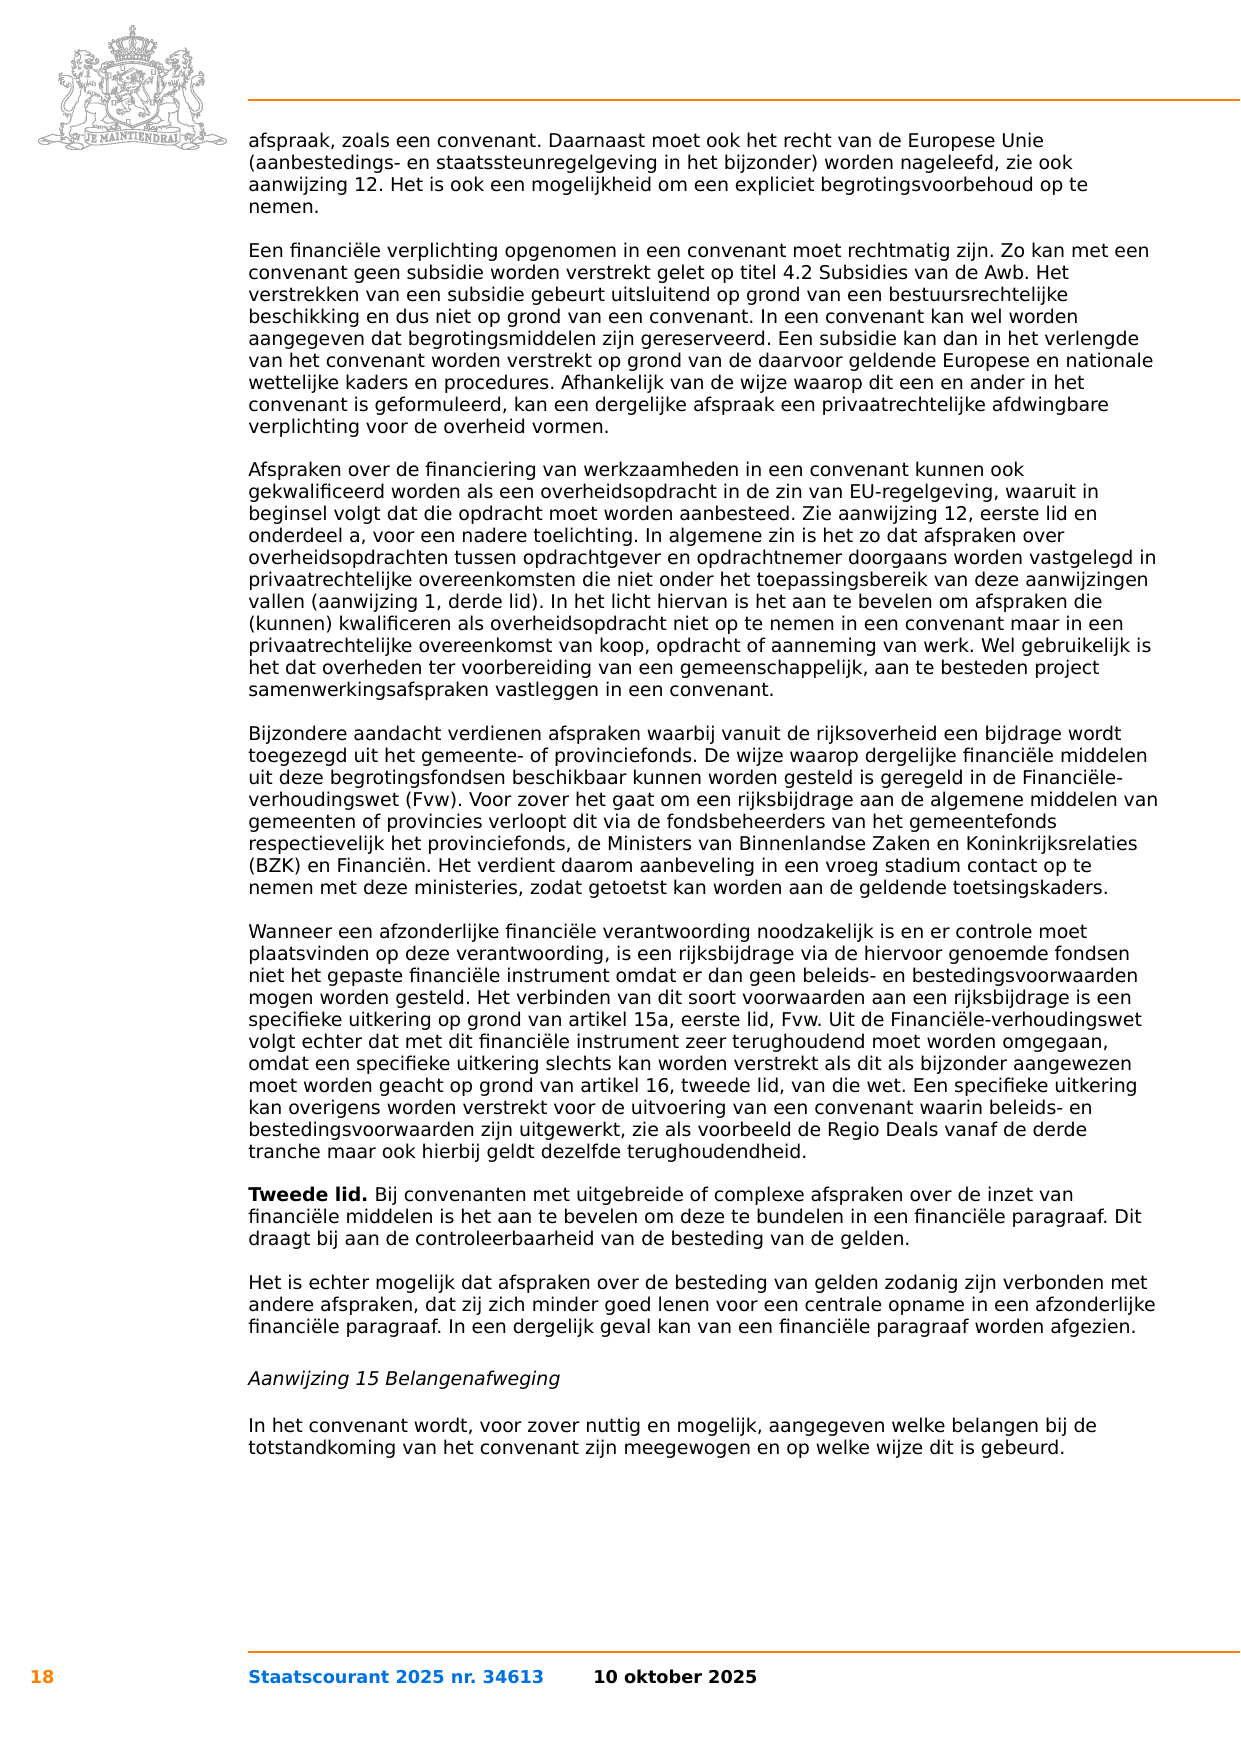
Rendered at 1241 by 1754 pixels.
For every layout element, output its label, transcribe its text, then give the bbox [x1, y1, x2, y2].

subtitle Aanwijzing 15 Belangenafweging [248, 1368, 1163, 1390]
picture [38, 25, 227, 150]
text afspraak, zoals een convenant. Daarnaast moet ook het recht van de Europese Unie (aanbestedings- en staatssteunregelgeving in het bijzonder) worden nageleefd, zie ook aanwijzing 12. Het is ook een mogelijkheid om een expliciet begrotingsvoorbehoud op te nemen. [248, 130, 1163, 218]
text Wanneer een afzonderlijke financiële verantwoording noodzakelijk is en er controle moet plaatsvinden op deze verantwoording, is een rijksbijdrage via de hiervoor genoemde fondsen niet het gepaste financiële instrument omdat er dan geen beleids- en bestedingsvoorwaarden mogen worden gesteld. Het verbinden van dit soort voorwaarden aan een rijksbijdrage is een specifieke uitkering op grond van artikel 15a, eerste lid, Fvw. Uit de Financiële-verhoudingswet volgt echter dat met dit financiële instrument zeer terughoudend moet worden omgegaan, omdat een specifieke uitkering slechts kan worden verstrekt als dit als bijzonder aangewezen moet worden geacht op grond van artikel 16, tweede lid, van die wet. Een specifieke uitkering kan overigens worden verstrekt voor de uitvoering van een convenant waarin beleids- en bestedingsvoorwaarden zijn uitgewerkt, zie als voorbeeld de Regio Deals vanaf de derde tranche maar ook hierbij geldt dezelfde terughoudendheid. [248, 921, 1163, 1162]
text Een financiële verplichting opgenomen in een convenant moet rechtmatig zijn. Zo kan met een convenant geen subsidie worden verstrekt gelet op titel 4.2 Subsidies van de Awb. Het verstrekken van een subsidie gebeurt uitsluitend op grond van een bestuursrechtelijke beschikking en dus niet op grond van een convenant. In een convenant kan wel worden aangegeven dat begrotingsmiddelen zijn gereserveerd. Een subsidie kan dan in het verlengde van het convenant worden verstrekt op grond van de daarvoor geldende Europese en nationale wettelijke kaders en procedures. Afhankelijk van de wijze waarop dit een en ander in het convenant is geformuleerd, kan een dergelijke afspraak een privaatrechtelijke afdwingbare verplichting voor de overheid vormen. [248, 240, 1163, 437]
text Tweede lid. Bij convenanten met uitgebreide of complexe afspraken over de inzet van financiële middelen is het aan te bevelen om deze te bundelen in een financiële paragraaf. Dit draagt bij aan de controleerbaarheid van de besteding van de gelden. [248, 1184, 1163, 1250]
text Het is echter mogelijk dat afspraken over de besteding van gelden zodanig zijn verbonden met andere afspraken, dat zij zich minder goed lenen voor een centrale opname in een afzonderlijke financiële paragraaf. In een dergelijk geval kan van een financiële paragraaf worden afgezien. [248, 1272, 1163, 1338]
text Afspraken over de financiering van werkzaamheden in een convenant kunnen ook gekwalificeerd worden als een overheidsopdracht in de zin van EU-regelgeving, waaruit in beginsel volgt dat die opdracht moet worden aanbesteed. Zie aanwijzing 12, eerste lid en onderdeel a, voor een nadere toelichting. In algemene zin is het zo dat afspraken over overheidsopdrachten tussen opdrachtgever en opdrachtnemer doorgaans worden vastgelegd in privaatrechtelijke overeenkomsten die niet onder het toepassingsbereik van deze aanwijzingen vallen (aanwijzing 1, derde lid). In het licht hiervan is het aan te bevelen om afspraken die (kunnen) kwalificeren als overheidsopdracht niet op te nemen in een convenant maar in een privaatrechtelijke overeenkomst van koop, opdracht of aanneming van werk. Wel gebruikelijk is het dat overheden ter voorbereiding van een gemeenschappelijk, aan te besteden project samenwerkingsafspraken vastleggen in een convenant. [248, 459, 1163, 701]
text In het convenant wordt, voor zover nuttig en mogelijk, aangegeven welke belangen bij de totstandkoming van het convenant zijn meegewogen en op welke wijze dit is gebeurd. [248, 1415, 1163, 1459]
text Bijzondere aandacht verdienen afspraken waarbij vanuit de rijksoverheid een bijdrage wordt toegezegd uit het gemeente- of provinciefonds. De wijze waarop dergelijke financiële middelen uit deze begrotingsfondsen beschikbaar kunnen worden gesteld is geregeld in de Financiële-verhoudingswet (Fvw). Voor zover het gaat om een rijksbijdrage aan de algemene middelen van gemeenten of provincies verloopt dit via de fondsbeheerders van het gemeentefonds respectievelijk het provinciefonds, de Ministers van Binnenlandse Zaken en Koninkrijksrelaties (BZK) en Financiën. Het verdient daarom aanbeveling in een vroeg stadium contact op te nemen met deze ministeries, zodat getoetst kan worden aan de geldende toetsingskaders. [248, 723, 1163, 899]
